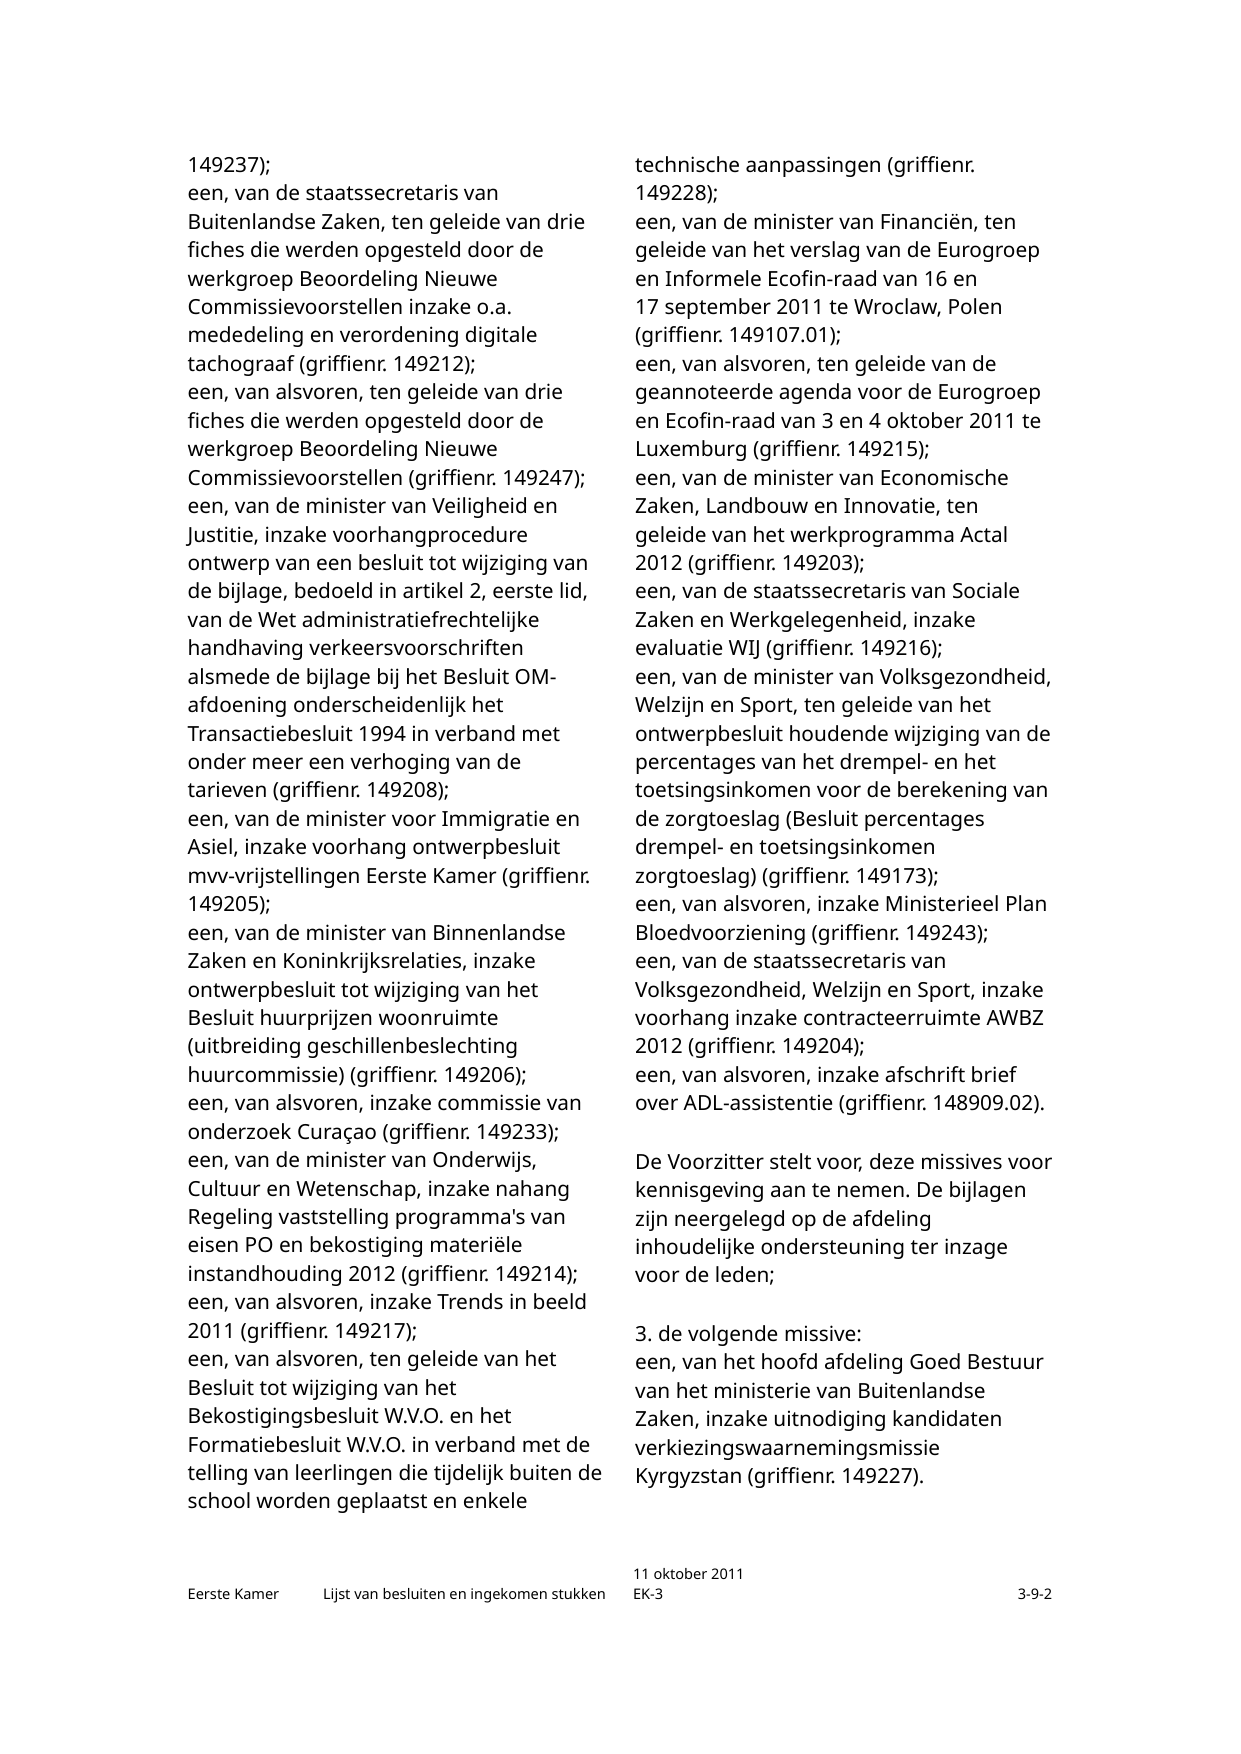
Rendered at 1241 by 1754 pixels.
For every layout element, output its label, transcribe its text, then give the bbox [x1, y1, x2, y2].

text een, van alsvoren, ten geleide van het Besluit tot wijziging van het Bekostigingsbesluit W.V.O. en het Formatiebesluit W.V.O. in verband met de telling van leerlingen die tijdelijk buiten de school worden geplaatst en enkele [187, 1344, 605, 1515]
text een, van alsvoren, inzake Ministerieel Plan Bloedvoorziening (griffienr. 149243); [635, 889, 1053, 946]
text een, van alsvoren, ten geleide van de geannoteerde agenda voor de Eurogroep en Ecofin-raad van 3 en 4 oktober 2011 te Luxemburg (griffienr. 149215); [635, 349, 1053, 463]
text een, van de minister van Onderwijs, Cultuur en Wetenschap, inzake nahang Regeling vaststelling programma's van eisen PO en bekostiging materiële instandhouding 2012 (griffienr. 149214); [187, 1145, 605, 1287]
text een, van de minister van Financiën, ten geleide van het verslag van de Eurogroep en Informele Ecofin-raad van 16 en 17 september 2011 te Wroclaw, Polen (griffienr. 149107.01); [635, 207, 1053, 349]
text een, van het hoofd afdeling Goed Bestuur van het ministerie van Buitenlandse Zaken, inzake uitnodiging kandidaten verkiezingswaarnemingsmissie Kyrgyzstan (griffienr. 149227). [635, 1347, 1053, 1490]
text een, van de minister van Economische Zaken, Landbouw en Innovatie, ten geleide van het werkprogramma Actal 2012 (griffienr. 149203); [635, 463, 1053, 577]
text een, van de staatssecretaris van Sociale Zaken en Werkgelegenheid, inzake evaluatie WIJ (griffienr. 149216); [635, 577, 1053, 662]
text een, van de minister van Volksgezondheid, Welzijn en Sport, ten geleide van het ontwerpbesluit houdende wijziging van de percentages van het drempel- en het toetsingsinkomen voor de berekening van de zorgtoeslag (Besluit percentages drempel- en toetsingsinkomen zorgtoeslag) (griffienr. 149173); [635, 662, 1053, 889]
text een, van alsvoren, ten geleide van drie fiches die werden opgesteld door de werkgroep Beoordeling Nieuwe Commissievoorstellen (griffienr. 149247); [187, 377, 605, 491]
text een, van de staatssecretaris van Volksgezondheid, Welzijn en Sport, inzake voorhang inzake contracteerruimte AWBZ 2012 (griffienr. 149204); [635, 946, 1053, 1060]
text De Voorzitter stelt voor, deze missives voor kennisgeving aan te nemen. De bijlagen zijn neergelegd op de afdeling inhoudelijke ondersteuning ter inzage voor de leden; [635, 1147, 1053, 1289]
text een, van de staatssecretaris van Buitenlandse Zaken, ten geleide van drie fiches die werden opgesteld door de werkgroep Beoordeling Nieuwe Commissievoorstellen inzake o.a. mededeling en verordening digitale tachograaf (griffienr. 149212); [187, 178, 605, 377]
text een, van de minister voor Immigratie en Asiel, inzake voorhang ontwerpbesluit mvv-vrijstellingen Eerste Kamer (griffienr. 149205); [187, 804, 605, 918]
text technische aanpassingen (griffienr. 149228); [635, 150, 1053, 207]
text een, van alsvoren, inzake afschrift brief over ADL-assistentie (griffienr. 148909.02). [635, 1060, 1053, 1117]
text een, van alsvoren, inzake Trends in beeld 2011 (griffienr. 149217); [187, 1287, 605, 1344]
text een, van de minister van Veiligheid en Justitie, inzake voorhangprocedure ontwerp van een besluit tot wijziging van de bijlage, bedoeld in artikel 2, eerste lid, van de Wet administratiefrechtelijke handhaving verkeersvoorschriften alsmede de bijlage bij het Besluit OM-afdoening onderscheidenlijk het Transactiebesluit 1994 in verband met onder meer een verhoging van de tarieven (griffienr. 149208); [187, 491, 605, 804]
text 149237); [187, 150, 605, 178]
text 3. de volgende missive: [635, 1319, 1053, 1347]
text een, van de minister van Binnenlandse Zaken en Koninkrijksrelaties, inzake ontwerpbesluit tot wijziging van het Besluit huurprijzen woonruimte (uitbreiding geschillenbeslechting huurcommissie) (griffienr. 149206); [187, 918, 605, 1088]
text een, van alsvoren, inzake commissie van onderzoek Curaçao (griffienr. 149233); [187, 1088, 605, 1145]
